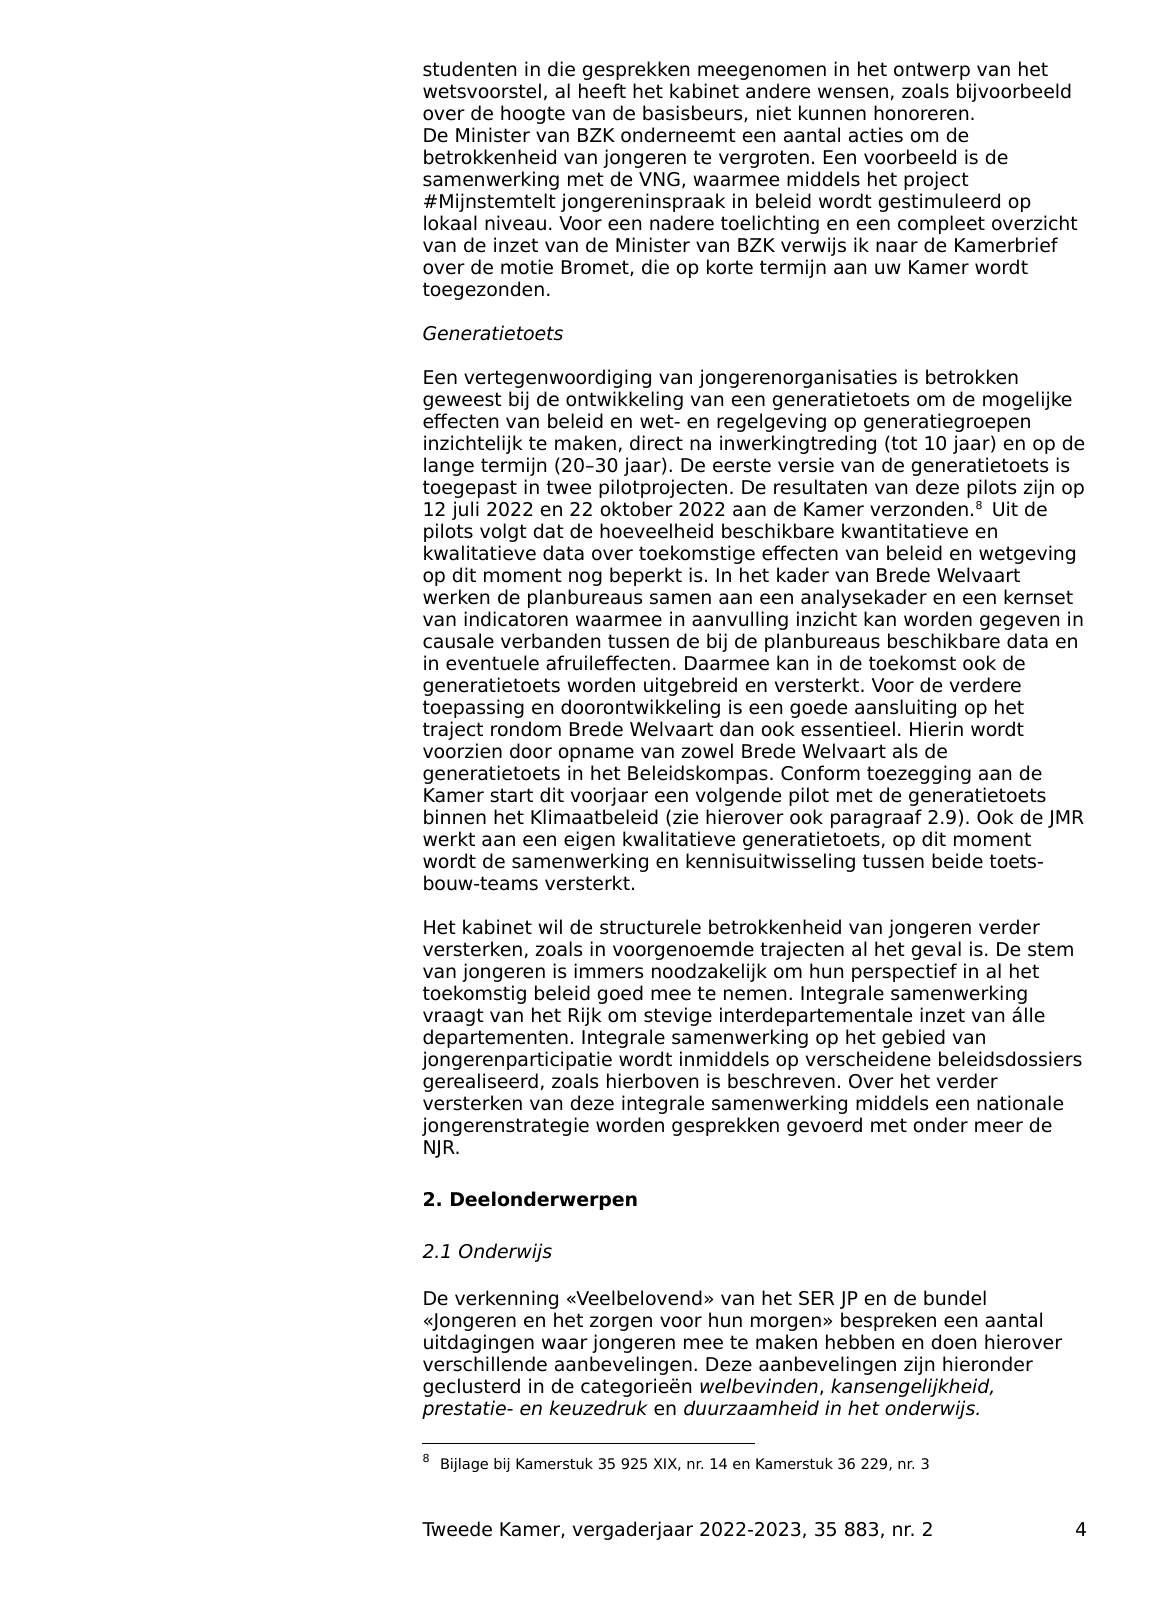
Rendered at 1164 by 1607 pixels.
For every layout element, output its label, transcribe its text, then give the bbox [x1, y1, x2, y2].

subtitle Generatietoets [422, 323, 1087, 345]
text Het kabinet wil de structurele betrokkenheid van jongeren verder versterken, zoals in voorgenoemde trajecten al het geval is. De stem van jongeren is immers noodzakelijk om hun perspectief in al het toekomstig beleid goed mee te nemen. Integrale samenwerking vraagt van het Rijk om stevige interdepartementale inzet van álle departementen. Integrale samenwerking op het gebied van jongerenparticipatie wordt inmiddels op verscheidene beleidsdossiers gerealiseerd, zoals hierboven is beschreven. Over het verder versterken van deze integrale samenwerking middels een nationale jongerenstrategie worden gesprekken gevoerd met onder meer de NJR. [422, 917, 1087, 1159]
text studenten in die gesprekken meegenomen in het ontwerp van het wetsvoorstel, al heeft het kabinet andere wensen, zoals bijvoorbeeld over de hoogte van de basisbeurs, niet kunnen honoreren. [422, 59, 1087, 125]
text Een vertegenwoordiging van jongerenorganisaties is betrokken geweest bij de ontwikkeling van een generatietoets om de mogelijke effecten van beleid en wet- en regelgeving op generatiegroepen inzichtelijk te maken, direct na inwerkingtreding (tot 10 jaar) en op de lange termijn (20–30 jaar). De eerste versie van de generatietoets is toegepast in twee pilotprojecten. De resultaten van deze pilots zijn op 12 juli 2022 en 22 oktober 2022 aan de Kamer verzonden. Uit de pilots volgt dat de hoeveelheid beschikbare kwantitatieve en kwalitatieve data over toekomstige effecten van beleid en wetgeving op dit moment nog beperkt is. In het kader van Brede Welvaart werken de planbureaus samen aan een analysekader en een kernset van indicatoren waarmee in aanvulling inzicht kan worden gegeven in causale verbanden tussen de bij de planbureaus beschikbare data en in eventuele afruileffecten. Daarmee kan in de toekomst ook de generatietoets worden uitgebreid en versterkt. Voor de verdere toepassing en doorontwikkeling is een goede aansluiting op het traject rondom Brede Welvaart dan ook essentieel. Hierin wordt voorzien door opname van zowel Brede Welvaart als de generatietoets in het Beleidskompas. Conform toezegging aan de Kamer start dit voorjaar een volgende pilot met de generatietoets binnen het Klimaatbeleid (zie hierover ook paragraaf 2.9). Ook de JMR werkt aan een eigen kwalitatieve generatietoets, op dit moment wordt de samenwerking en kennisuitwisseling tussen beide toets-bouw-teams versterkt. [422, 367, 1087, 895]
subtitle 2.1 Onderwijs [422, 1241, 1087, 1263]
text De verkenning «Veelbelovend» van het SER JP en de bundel «Jongeren en het zorgen voor hun morgen» bespreken een aantal uitdagingen waar jongeren mee te maken hebben en doen hierover verschillende aanbevelingen. Deze aanbevelingen zijn hieronder geclusterd in de categorieën welbevinden, kansengelijkheid, prestatie- en keuzedruk en duurzaamheid in het onderwijs. [422, 1288, 1087, 1419]
subtitle 2. Deelonderwerpen [422, 1189, 1087, 1211]
text Bijlage bij Kamerstuk 35 925 XIX, nr. 14 en Kamerstuk 36 229, nr. 3 [422, 1452, 1087, 1474]
text De Minister van BZK onderneemt een aantal acties om de betrokkenheid van jongeren te vergroten. Een voorbeeld is de samenwerking met de VNG, waarmee middels het project #Mijnstemtelt jongereninspraak in beleid wordt gestimuleerd op lokaal niveau. Voor een nadere toelichting en een compleet overzicht van de inzet van de Minister van BZK verwijs ik naar de Kamerbrief over de motie Bromet, die op korte termijn aan uw Kamer wordt toegezonden. [422, 125, 1087, 301]
